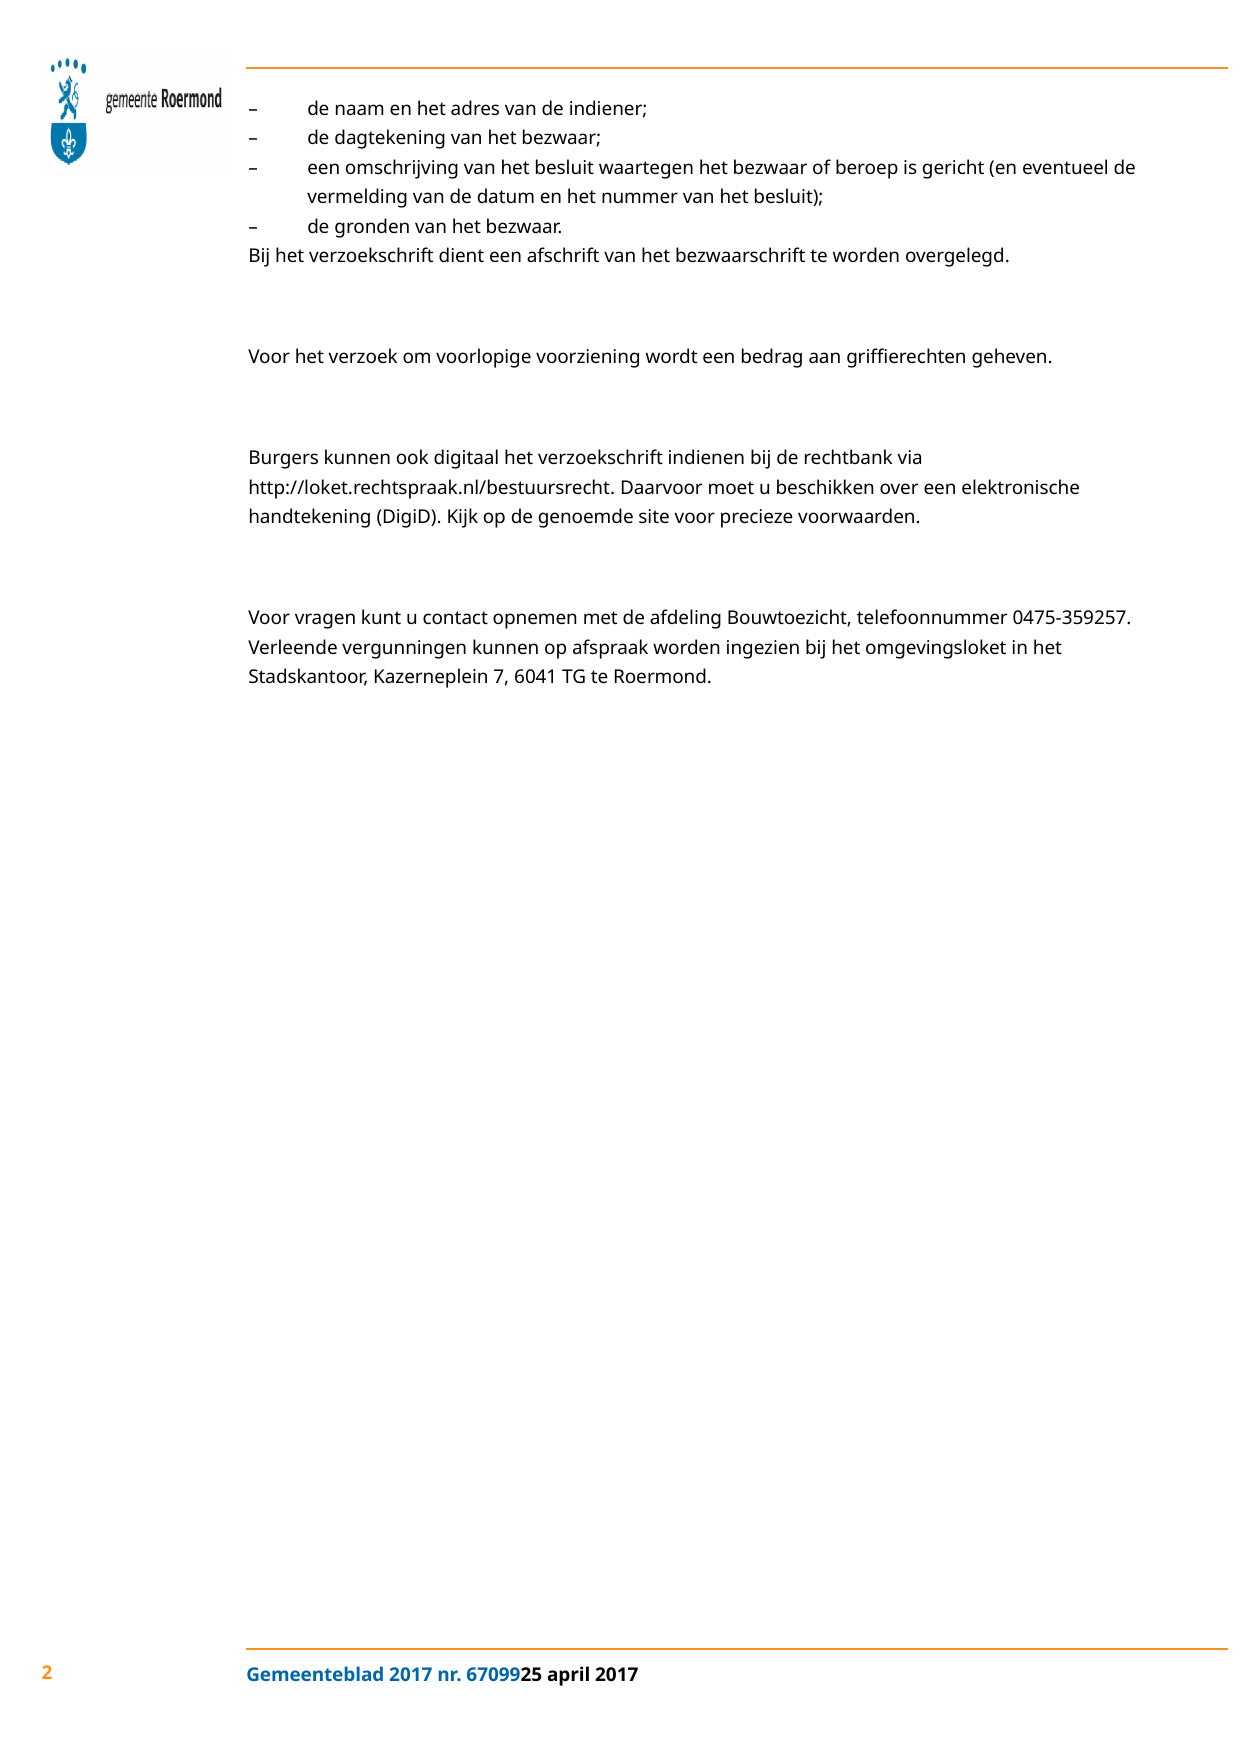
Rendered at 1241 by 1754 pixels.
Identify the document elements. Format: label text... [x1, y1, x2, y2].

picture [41, 47, 231, 172]
text Burgers kunnen ook digitaal het verzoekschrift indienen bij de rechtbank via http://loket.rechtspraak.nl/bestuursrecht. Daarvoor moet u beschikken over een elektronische handtekening (DigiD). Kijk op de genoemde site voor precieze voorwaarden. [248, 444, 1152, 529]
text Voor het verzoek om voorlopige voorziening wordt een bedrag aan griffierechten geheven. [248, 343, 1152, 369]
list een omschrijving van het besluit waartegen het bezwaar of beroep is gericht (en eventueel de vermelding van de datum en het nummer van het besluit); [248, 154, 1152, 209]
list de gronden van het bezwaar. [248, 213, 1152, 239]
list de naam en het adres van de indiener; [248, 95, 1152, 121]
list de dagtekening van het bezwaar; [248, 124, 1152, 150]
text Bij het verzoekschrift dient een afschrift van het bezwaarschrift te worden overgelegd. [248, 243, 1152, 268]
text Voor vragen kunt u contact opnemen met de afdeling Bouwtoezicht, telefoonnummer 0475-359257. Verleende vergunningen kunnen op afspraak worden ingezien bij het omgevingsloket in het Stadskantoor, Kazerneplein 7, 6041 TG te Roermond. [248, 604, 1152, 689]
